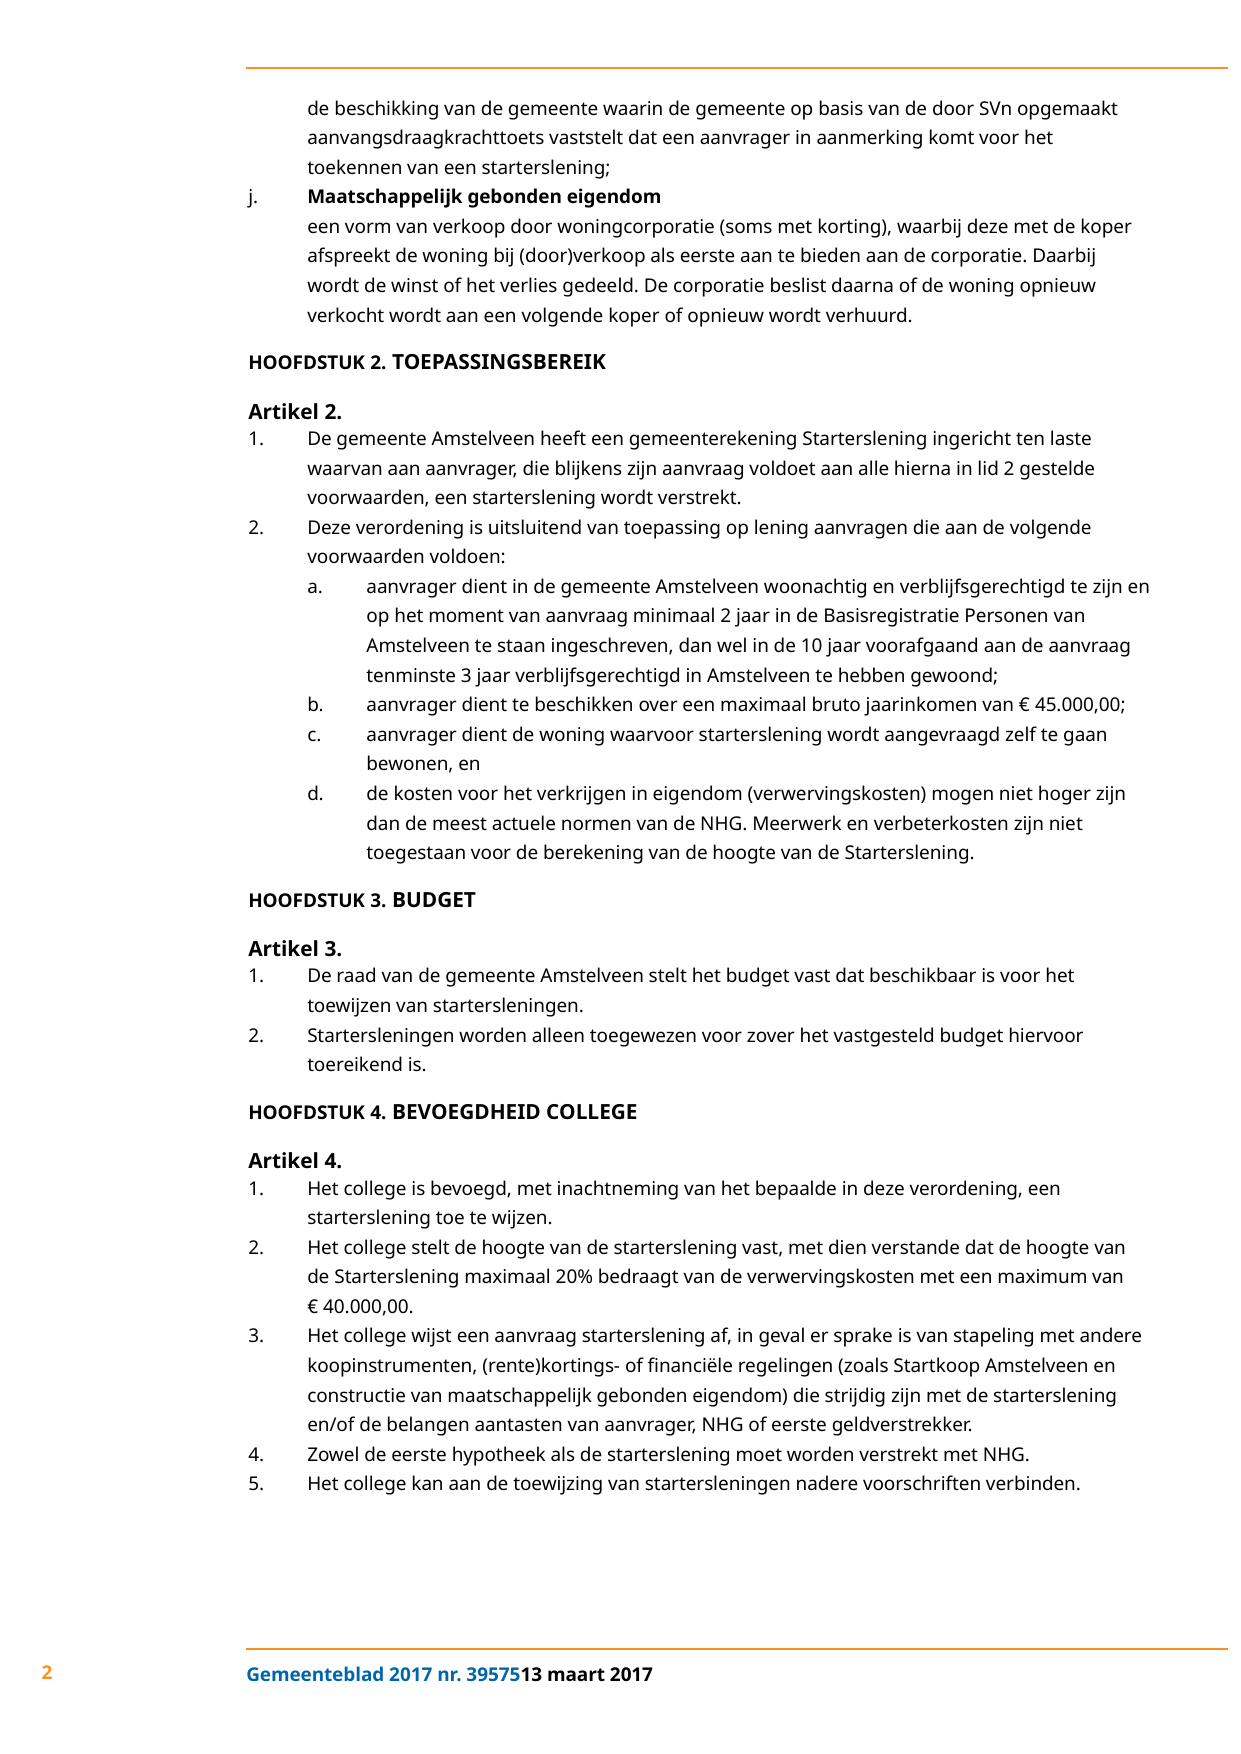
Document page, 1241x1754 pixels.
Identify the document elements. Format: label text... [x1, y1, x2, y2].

list aanvrager dient te beschikken over een maximaal bruto jaarinkomen van € 45.000,00; [307, 691, 1152, 717]
text Artikel 4. [248, 1146, 1152, 1175]
list Deze verordening is uitsluitend van toepassing op lening aanvragen die aan de volgende voorwaarden voldoen: [248, 514, 1152, 569]
list Het college kan aan de toewijzing van startersleningen nadere voorschriften verbinden. [248, 1471, 1152, 1496]
text Artikel 2. [248, 397, 1152, 425]
list de beschikking van de gemeente waarin de gemeente op basis van de door SVn opgemaakt aanvangsdraagkrachttoets vaststelt dat een aanvrager in aanmerking komt voor het toekennen van een starterslening; [248, 95, 1152, 180]
text HOOFDSTUK 4. BEVOEGDHEID COLLEGE [248, 1097, 1152, 1126]
list Startersleningen worden alleen toegewezen voor zover het vastgesteld budget hiervoor toereikend is. [248, 1022, 1152, 1077]
list Zowel de eerste hypotheek als de starterslening moet worden verstrekt met NHG. [248, 1441, 1152, 1467]
list De raad van de gemeente Amstelveen stelt het budget vast dat beschikbaar is voor het toewijzen van startersleningen. [248, 963, 1152, 1018]
list aanvrager dient in de gemeente Amstelveen woonachtig en verblijfsgerechtigd te zijn en op het moment van aanvraag minimaal 2 jaar in de Basisregistratie Personen van Amstelveen te staan ingeschreven, dan wel in de 10 jaar voorafgaand aan de aanvraag tenminste 3 jaar verblijfsgerechtigd in Amstelveen te hebben gewoond; [307, 573, 1152, 688]
list de kosten voor het verkrijgen in eigendom (verwervingskosten) mogen niet hoger zijn dan de meest actuele normen van de NHG. Meerwerk en verbeterkosten zijn niet toegestaan voor de berekening van de hoogte van de Starterslening. [307, 780, 1152, 865]
text HOOFDSTUK 3. BUDGET [248, 885, 1152, 913]
list Het college is bevoegd, met inachtneming van het bepaalde in deze verordening, een starterslening toe te wijzen. [248, 1175, 1152, 1230]
list De gemeente Amstelveen heeft een gemeenterekening Starterslening ingericht ten laste waarvan aan aanvrager, die blijkens zijn aanvraag voldoet aan alle hierna in lid 2 gestelde voorwaarden, een starterslening wordt verstrekt. [248, 425, 1152, 510]
list Het college stelt de hoogte van de starterslening vast, met dien verstande dat de hoogte van de Starterslening maximaal 20% bedraagt van de verwervingskosten met een maximum van € 40.000,00. [248, 1234, 1152, 1319]
picture [41, 47, 231, 172]
list aanvrager dient de woning waarvoor starterslening wordt aangevraagd zelf te gaan bewonen, en [307, 721, 1152, 776]
list Maatschappelijk gebonden eigendom [248, 183, 1152, 209]
list een vorm van verkoop door woningcorporatie (soms met korting), waarbij deze met de koper afspreekt de woning bij (door)verkoop als eerste aan te bieden aan de corporatie. Daarbij wordt de winst of het verlies gedeeld. De corporatie beslist daarna of de woning opnieuw verkocht wordt aan een volgende koper of opnieuw wordt verhuurd. [248, 213, 1152, 328]
text Artikel 3. [248, 934, 1152, 963]
text HOOFDSTUK 2. TOEPASSINGSBEREIK [248, 347, 1152, 376]
list Het college wijst een aanvraag starterslening af, in geval er sprake is van stapeling met andere koopinstrumenten, (rente)kortings- of financiële regelingen (zoals Startkoop Amstelveen en constructie van maatschappelijk gebonden eigendom) die strijdig zijn met de starterslening en/of de belangen aantasten van aanvrager, NHG of eerste geldverstrekker. [248, 1323, 1152, 1437]
